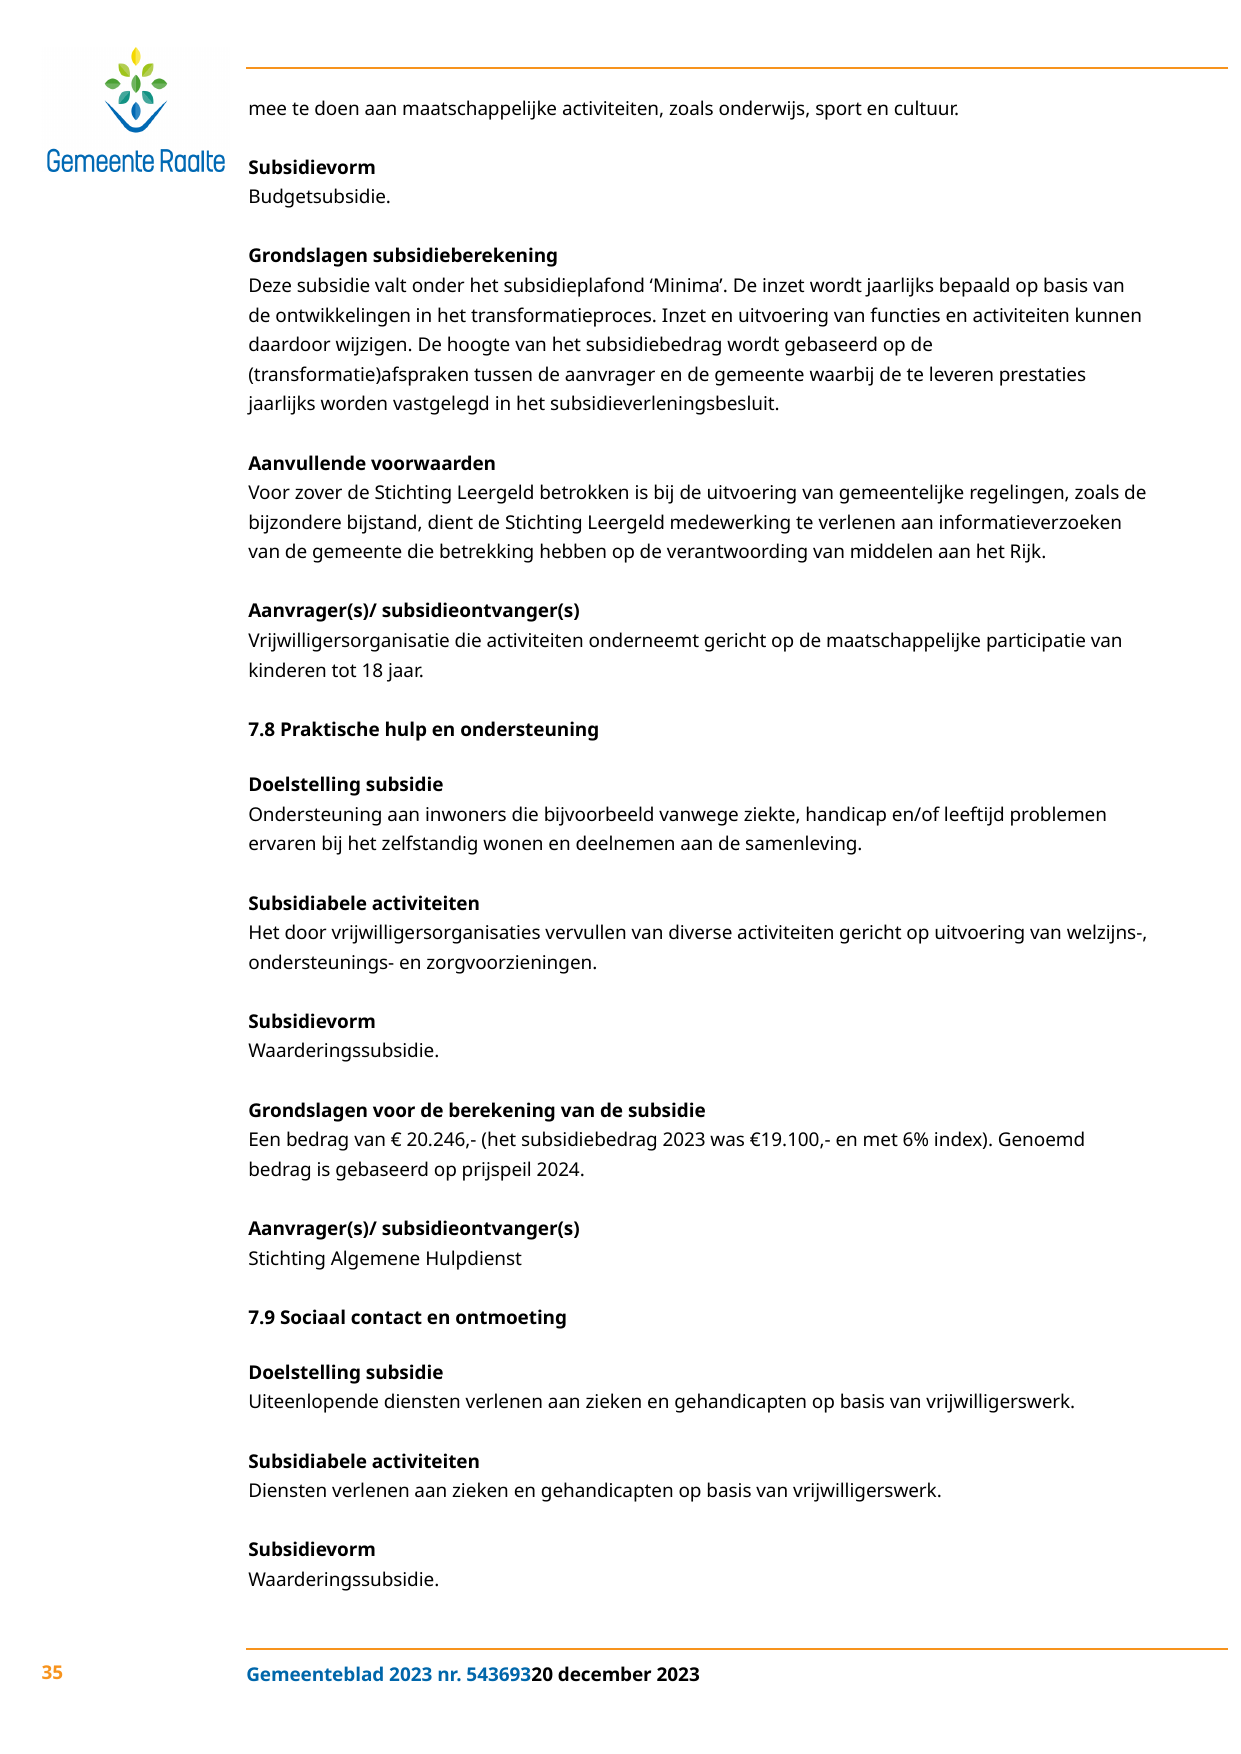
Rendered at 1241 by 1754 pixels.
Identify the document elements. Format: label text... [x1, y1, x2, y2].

text Deze subsidie valt onder het subsidieplafond ‘Minima’. De inzet wordt jaarlijks bepaald op basis van de ontwikkelingen in het transformatieproces. Inzet en uitvoering van functies en activiteiten kunnen daardoor wijzigen. De hoogte van het subsidiebedrag wordt gebaseerd op de (transformatie)afspraken tussen de aanvrager en de gemeente waarbij de te leveren prestaties jaarlijks worden vastgelegd in het subsidieverleningsbesluit. [248, 272, 1152, 416]
text Waarderingssubsidie. [248, 1038, 1152, 1063]
text 7.8 Praktische hulp en ondersteuning [248, 716, 1152, 742]
text Aanvrager(s)/ subsidieontvanger(s) [248, 1215, 1152, 1241]
text Aanvullende voorwaarden [248, 450, 1152, 476]
text Doelstelling subsidie [248, 1359, 1152, 1385]
text mee te doen aan maatschappelijke activiteiten, zoals onderwijs, sport en cultuur. [248, 95, 1152, 121]
picture [41, 47, 231, 172]
text Een bedrag van € 20.246,- (het subsidiebedrag 2023 was €19.100,- en met 6% index). Genoemd bedrag is gebaseerd op prijspeil 2024. [248, 1126, 1152, 1182]
text Subsidievorm [248, 1537, 1152, 1562]
text Doelstelling subsidie [248, 771, 1152, 797]
text Stichting Algemene Hulpdienst [248, 1245, 1152, 1270]
text Ondersteuning aan inwoners die bijvoorbeeld vanwege ziekte, handicap en/of leeftijd problemen ervaren bij het zelfstandig wonen en deelnemen aan de samenleving. [248, 801, 1152, 856]
text Subsidievorm [248, 154, 1152, 180]
text Voor zover de Stichting Leergeld betrokken is bij de uitvoering van gemeentelijke regelingen, zoals de bijzondere bijstand, dient de Stichting Leergeld medewerking te verlenen aan informatieverzoeken van de gemeente die betrekking hebben op de verantwoording van middelen aan het Rijk. [248, 479, 1152, 564]
text Het door vrijwilligersorganisaties vervullen van diverse activiteiten gericht op uitvoering van welzijns-, ondersteunings- en zorgvoorzieningen. [248, 919, 1152, 974]
text Budgetsubsidie. [248, 183, 1152, 209]
text Grondslagen subsidieberekening [248, 243, 1152, 268]
text Waarderingssubsidie. [248, 1566, 1152, 1592]
text Subsidievorm [248, 1008, 1152, 1034]
text Grondslagen voor de berekening van de subsidie [248, 1097, 1152, 1122]
text Aanvrager(s)/ subsidieontvanger(s) [248, 598, 1152, 623]
text Vrijwilligersorganisatie die activiteiten onderneemt gericht op de maatschappelijke participatie van kinderen tot 18 jaar. [248, 627, 1152, 683]
text 7.9 Sociaal contact en ontmoeting [248, 1304, 1152, 1329]
text Diensten verlenen aan zieken en gehandicapten op basis van vrijwilligerswerk. [248, 1477, 1152, 1503]
text Subsidiabele activiteiten [248, 1448, 1152, 1474]
text Uiteenlopende diensten verlenen aan zieken en gehandicapten op basis van vrijwilligerswerk. [248, 1389, 1152, 1414]
text Subsidiabele activiteiten [248, 890, 1152, 915]
